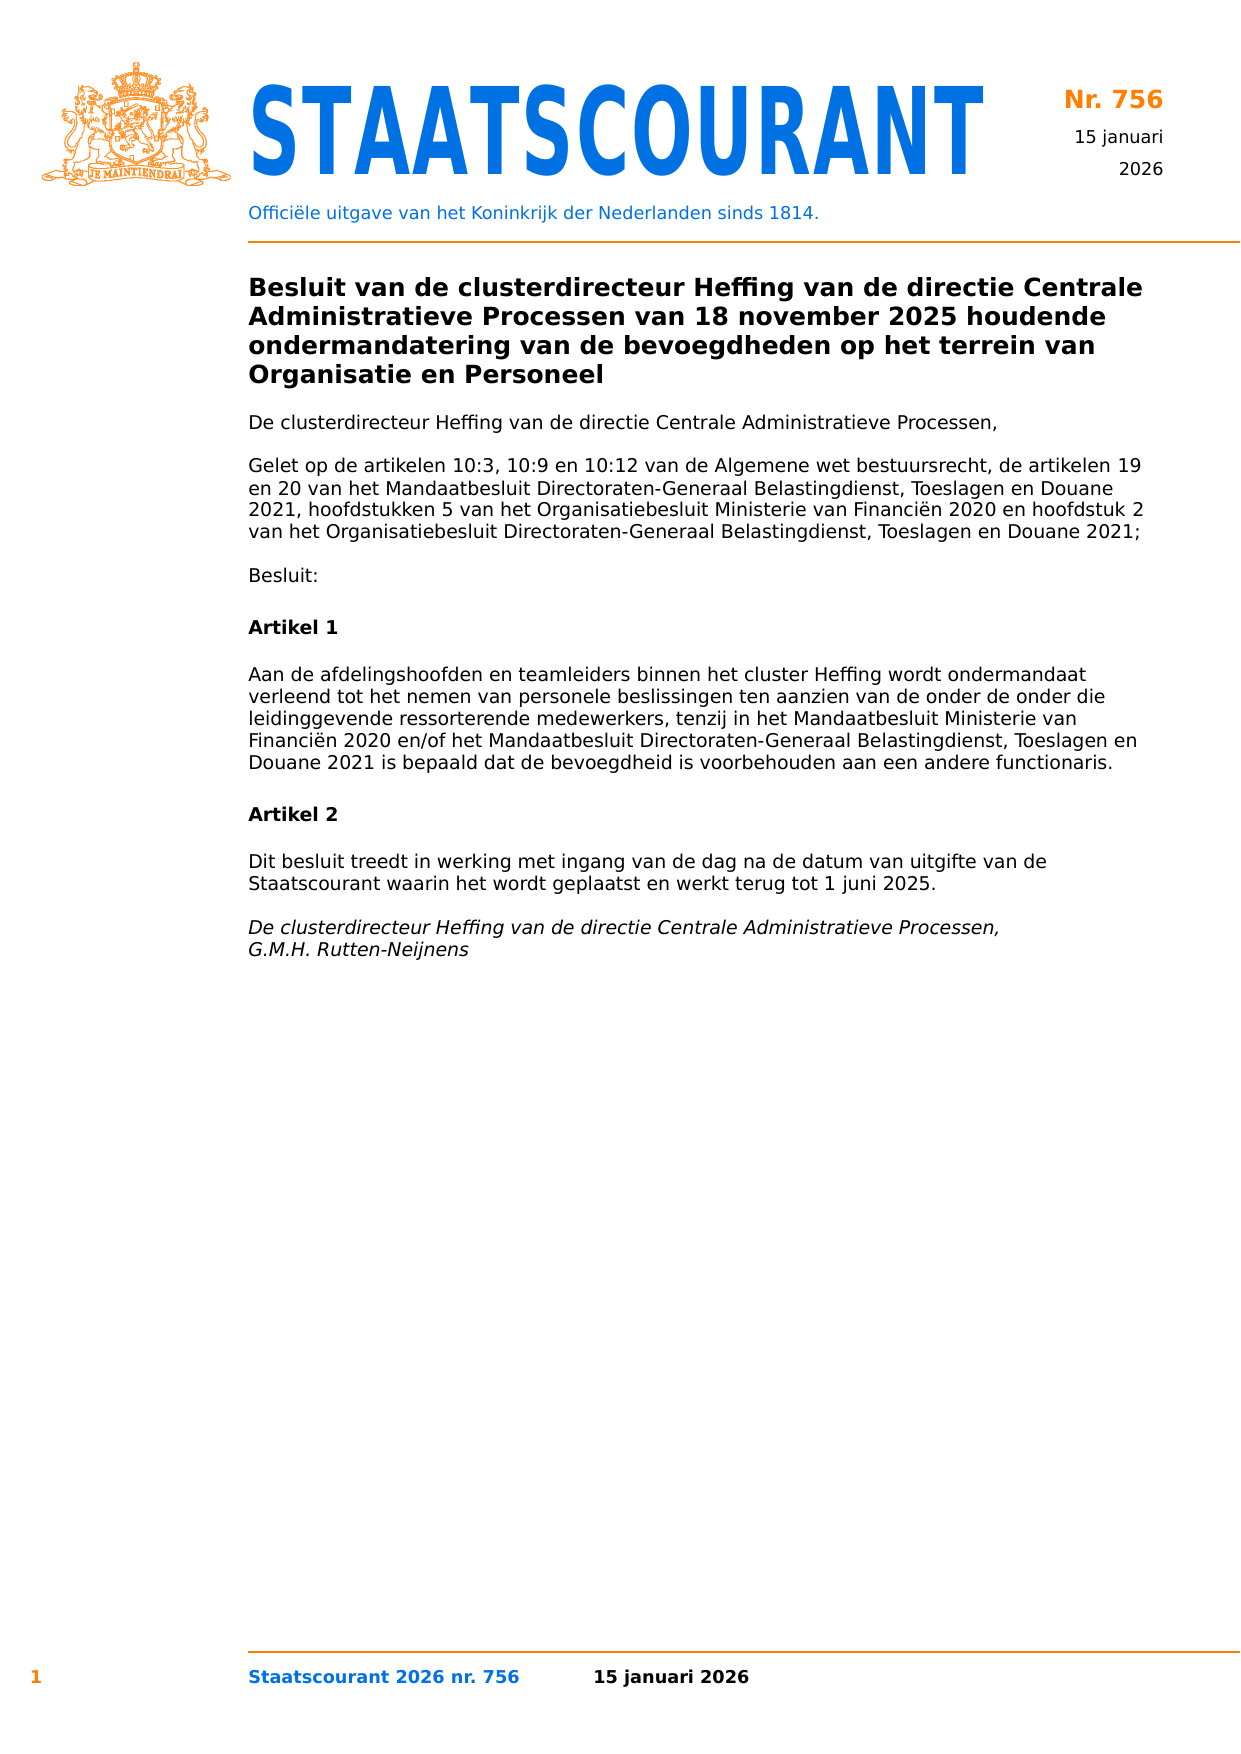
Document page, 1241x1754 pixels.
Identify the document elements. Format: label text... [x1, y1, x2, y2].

table_header Nr. 756 [998, 62, 1240, 121]
text Gelet op de artikelen 10:3, 10:9 en 10:12 van de Algemene wet bestuursrecht, de artikelen 19 en 20 van het Mandaatbesluit Directoraten-Generaal Belastingdienst, Toeslagen en Douane 2021, hoofdstukken 5 van het Organisatiebesluit Ministerie van Financiën 2020 en hoofdstuk 2 van het Organisatiebesluit Directoraten-Generaal Belastingdienst, Toeslagen en Douane 2021; [248, 455, 1163, 543]
subtitle Artikel 2 [248, 804, 1163, 826]
table_cell Officiële uitgave van het Koninkrijk der Nederlanden sinds 1814. [248, 203, 1240, 241]
table_header [25, 62, 248, 241]
text Besluit: [248, 565, 1163, 587]
text Dit besluit treedt in werking met ingang van de dag na de datum van uitgifte van de Staatscourant waarin het wordt geplaatst en werkt terug tot 1 juni 2025. [248, 851, 1163, 895]
text De clusterdirecteur Heffing van de directie Centrale Administratieve Processen, G.M.H. Rutten-Neijnens [248, 917, 1163, 961]
text Aan de afdelingshoofden en teamleiders binnen het cluster Heffing wordt ondermandaat verleend tot het nemen van personele beslissingen ten aanzien van de onder de onder die leidinggevende ressorterende medewerkers, tenzij in het Mandaatbesluit Ministerie van Financiën 2020 en/of het Mandaatbesluit Directoraten-Generaal Belastingdienst, Toeslagen en Douane 2021 is bepaald dat de bevoegdheid is voorbehouden aan een andere functionaris. [248, 664, 1163, 774]
table_cell 2026 [998, 153, 1240, 203]
table_header STAATSCOURANT [248, 62, 998, 203]
table_cell 15 januari [998, 121, 1240, 153]
text De clusterdirecteur Heffing van de directie Centrale Administratieve Processen, [248, 412, 1163, 433]
subtitle Artikel 1 [248, 617, 1163, 639]
subtitle Besluit van de clusterdirecteur Heffing van de directie Centrale Administratieve Processen van 18 november 2025 houdende ondermandatering van de bevoegdheden op het terrein van Organisatie en Personeel [248, 273, 1163, 390]
picture [41, 62, 231, 186]
